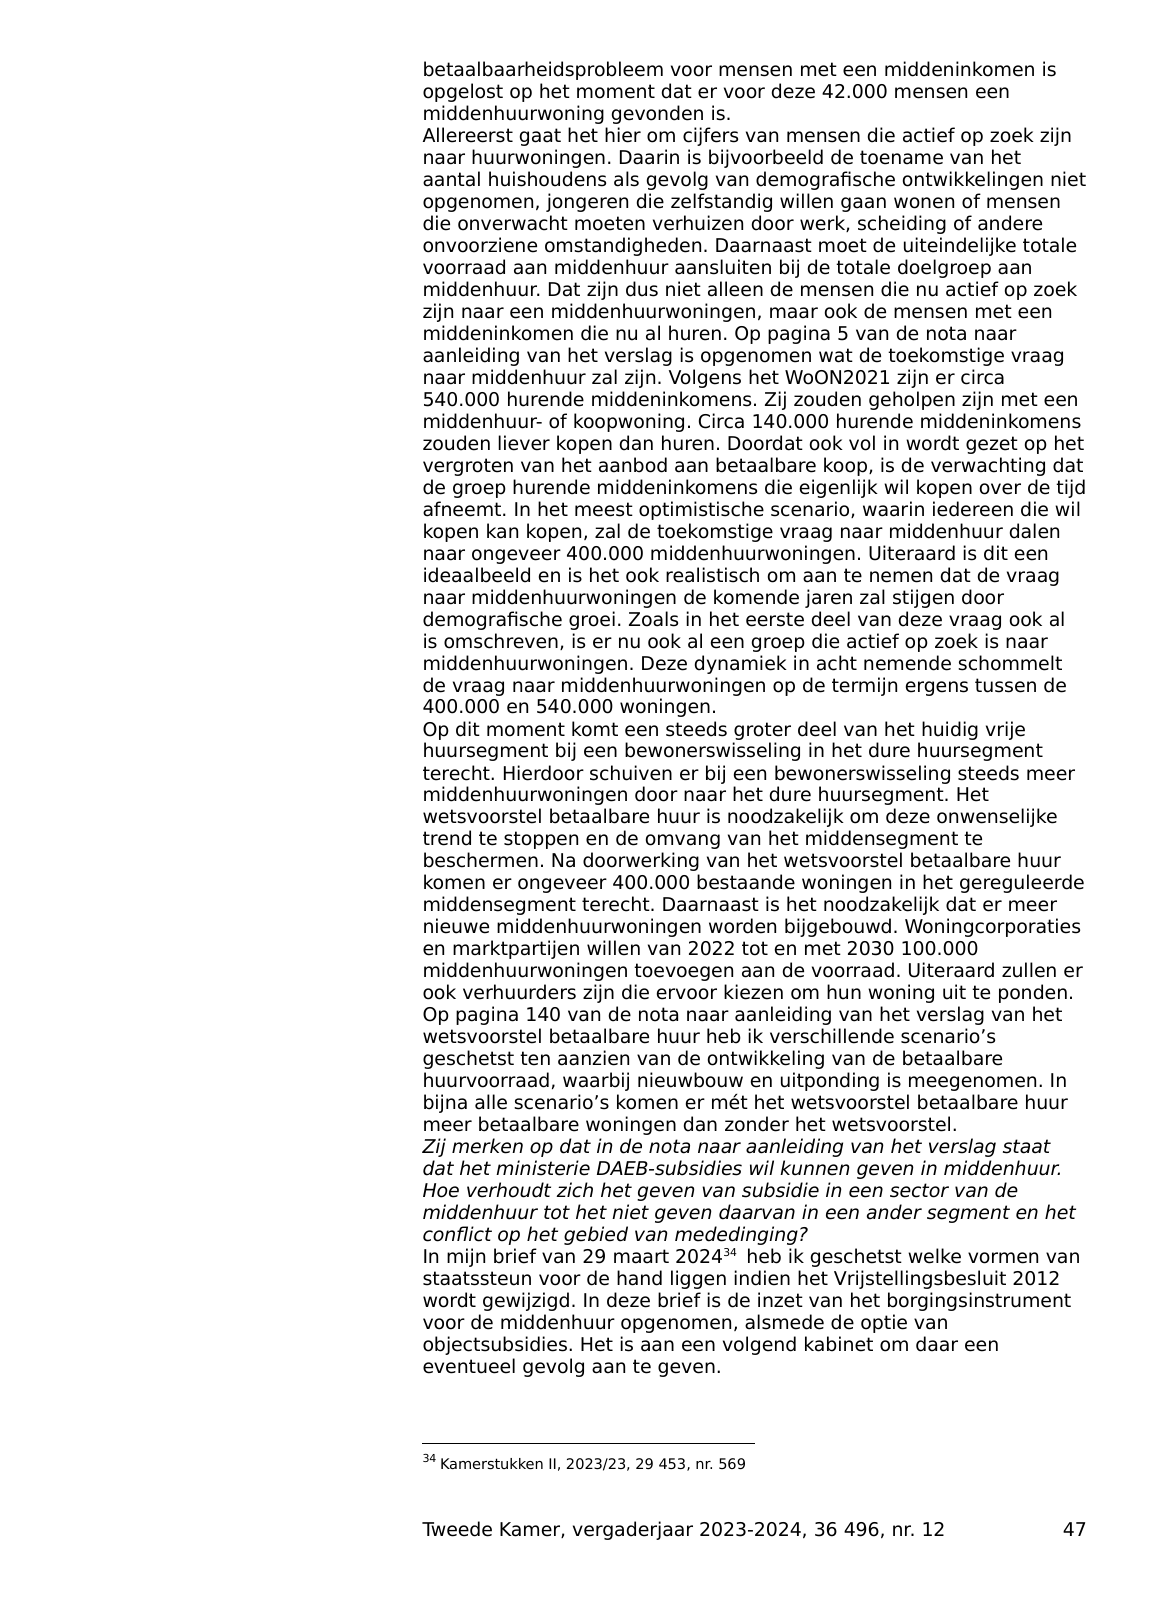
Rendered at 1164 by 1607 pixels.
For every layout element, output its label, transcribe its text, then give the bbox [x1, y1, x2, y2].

text betaalbaarheidsprobleem voor mensen met een middeninkomen is opgelost op het moment dat er voor deze 42.000 mensen een middenhuurwoning gevonden is. [422, 59, 1087, 125]
text Allereerst gaat het hier om cijfers van mensen die actief op zoek zijn naar huurwoningen. Daarin is bijvoorbeeld de toename van het aantal huishoudens als gevolg van demografische ontwikkelingen niet opgenomen, jongeren die zelfstandig willen gaan wonen of mensen die onverwacht moeten verhuizen door werk, scheiding of andere onvoorziene omstandigheden. Daarnaast moet de uiteindelijke totale voorraad aan middenhuur aansluiten bij de totale doelgroep aan middenhuur. Dat zijn dus niet alleen de mensen die nu actief op zoek zijn naar een middenhuurwoningen, maar ook de mensen met een middeninkomen die nu al huren. Op pagina 5 van de nota naar aanleiding van het verslag is opgenomen wat de toekomstige vraag naar middenhuur zal zijn. Volgens het WoON2021 zijn er circa 540.000 hurende middeninkomens. Zij zouden geholpen zijn met een middenhuur- of koopwoning. Circa 140.000 hurende middeninkomens zouden liever kopen dan huren. Doordat ook vol in wordt gezet op het vergroten van het aanbod aan betaalbare koop, is de verwachting dat de groep hurende middeninkomens die eigenlijk wil kopen over de tijd afneemt. In het meest optimistische scenario, waarin iedereen die wil kopen kan kopen, zal de toekomstige vraag naar middenhuur dalen naar ongeveer 400.000 middenhuurwoningen. Uiteraard is dit een ideaalbeeld en is het ook realistisch om aan te nemen dat de vraag naar middenhuurwoningen de komende jaren zal stijgen door demografische groei. Zoals in het eerste deel van deze vraag ook al is omschreven, is er nu ook al een groep die actief op zoek is naar middenhuurwoningen. Deze dynamiek in acht nemende schommelt de vraag naar middenhuurwoningen op de termijn ergens tussen de 400.000 en 540.000 woningen. [422, 125, 1087, 718]
text Kamerstukken II, 2023/23, 29 453, nr. 569 [422, 1452, 1087, 1474]
text In mijn brief van 29 maart 2024 heb ik geschetst welke vormen van staatssteun voor de hand liggen indien het Vrijstellingsbesluit 2012 wordt gewijzigd. In deze brief is de inzet van het borgingsinstrument voor de middenhuur opgenomen, alsmede de optie van objectsubsidies. Het is aan een volgend kabinet om daar een eventueel gevolg aan te geven. [422, 1246, 1087, 1378]
text Op dit moment komt een steeds groter deel van het huidig vrije huursegment bij een bewonerswisseling in het dure huursegment terecht. Hierdoor schuiven er bij een bewonerswisseling steeds meer middenhuurwoningen door naar het dure huursegment. Het wetsvoorstel betaalbare huur is noodzakelijk om deze onwenselijke trend te stoppen en de omvang van het middensegment te beschermen. Na doorwerking van het wetsvoorstel betaalbare huur komen er ongeveer 400.000 bestaande woningen in het gereguleerde middensegment terecht. Daarnaast is het noodzakelijk dat er meer nieuwe middenhuurwoningen worden bijgebouwd. Woningcorporaties en marktpartijen willen van 2022 tot en met 2030 100.000 middenhuurwoningen toevoegen aan de voorraad. Uiteraard zullen er ook verhuurders zijn die ervoor kiezen om hun woning uit te ponden. Op pagina 140 van de nota naar aanleiding van het verslag van het wetsvoorstel betaalbare huur heb ik verschillende scenario’s geschetst ten aanzien van de ontwikkeling van de betaalbare huurvoorraad, waarbij nieuwbouw en uitponding is meegenomen. In bijna alle scenario’s komen er mét het wetsvoorstel betaalbare huur meer betaalbare woningen dan zonder het wetsvoorstel. [422, 718, 1087, 1136]
text Zij merken op dat in de nota naar aanleiding van het verslag staat dat het ministerie DAEB-subsidies wil kunnen geven in middenhuur. Hoe verhoudt zich het geven van subsidie in een sector van de middenhuur tot het niet geven daarvan in een ander segment en het conflict op het gebied van mededinging? [422, 1136, 1087, 1246]
